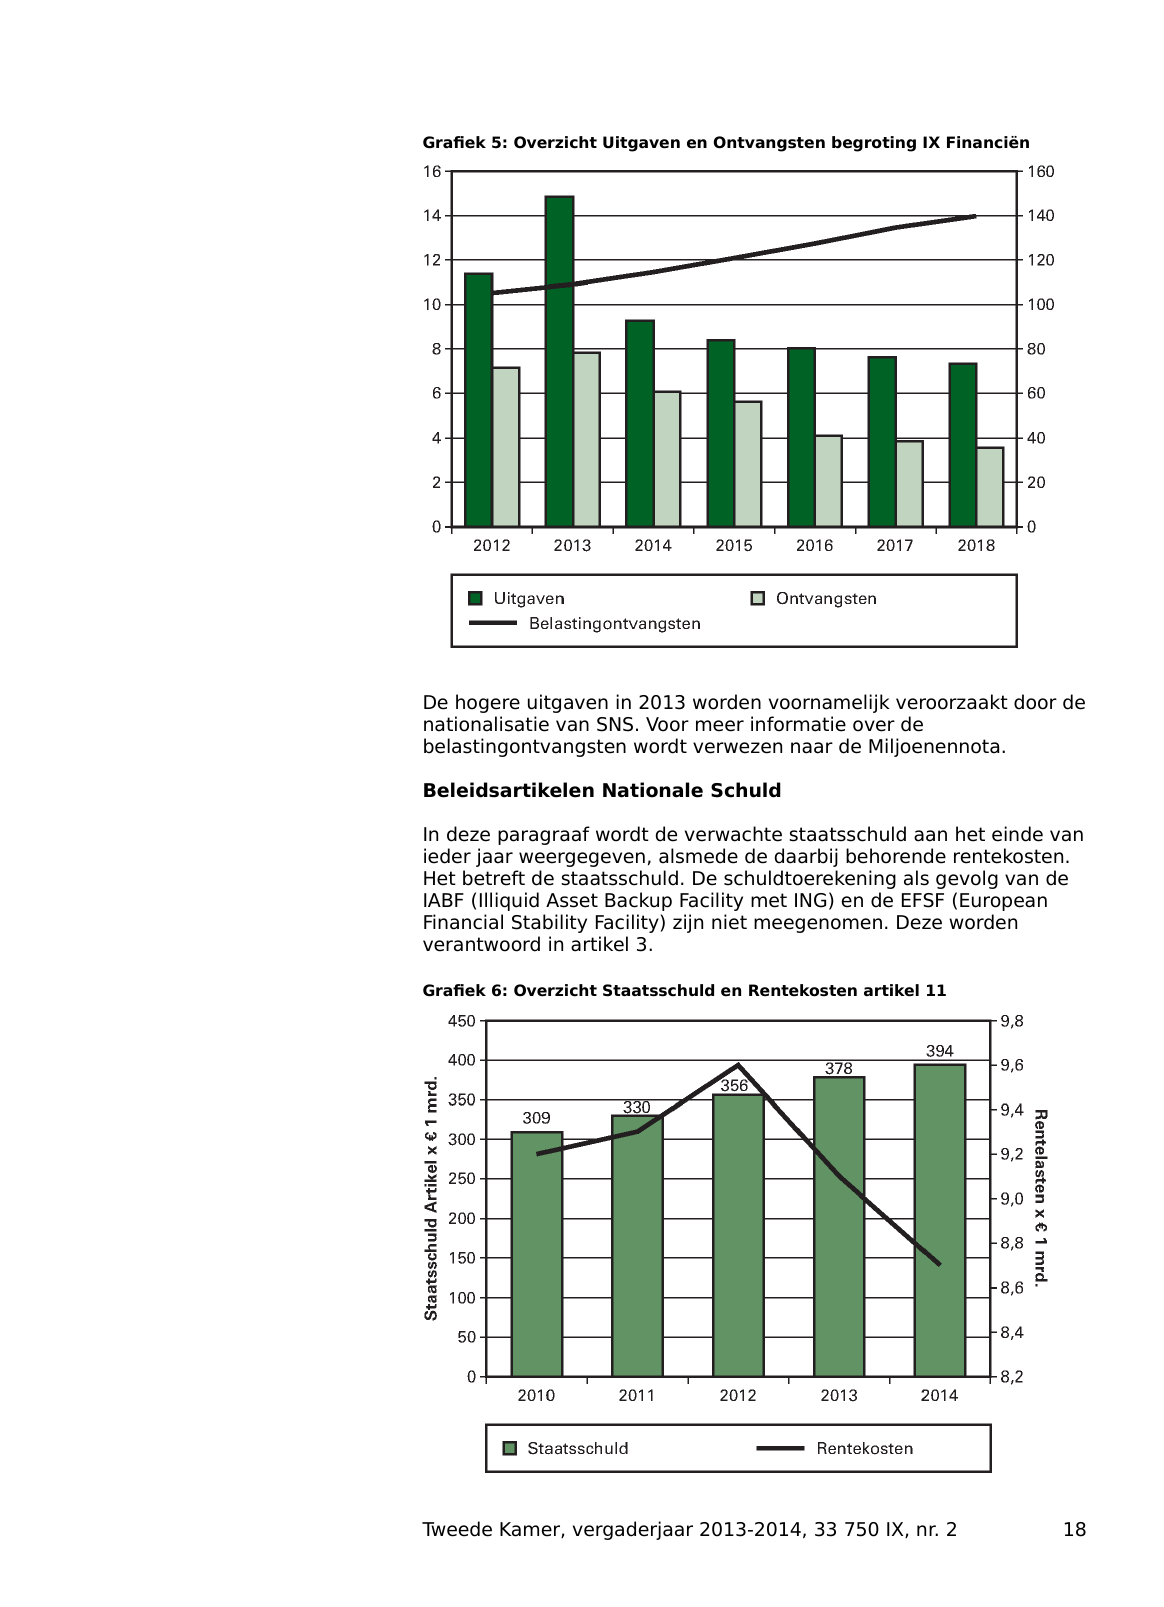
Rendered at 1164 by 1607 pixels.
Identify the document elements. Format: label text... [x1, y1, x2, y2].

picture [422, 1012, 1049, 1473]
text De hogere uitgaven in 2013 worden voornamelijk veroorzaakt door de nationalisatie van SNS. Voor meer informatie over de belastingontvangsten wordt verwezen naar de Miljoenennota. [422, 692, 1087, 758]
picture [422, 163, 1055, 648]
text Grafiek 5: Overzicht Uitgaven en Ontvangsten begroting IX Financiën [422, 134, 1054, 152]
text In deze paragraaf wordt de verwachte staatsschuld aan het einde van ieder jaar weergegeven, alsmede de daarbij behorende rentekosten. Het betreft de staatsschuld. De schuldtoerekening als gevolg van de IABF (Illiquid Asset Backup Facility met ING) en de EFSF (European Financial Stability Facility) zijn niet meegenomen. Deze worden verantwoord in artikel 3. [422, 824, 1087, 956]
text Grafiek 6: Overzicht Staatsschuld en Rentekosten artikel 11 [422, 982, 1048, 1000]
subtitle Beleidsartikelen Nationale Schuld [422, 780, 1087, 802]
